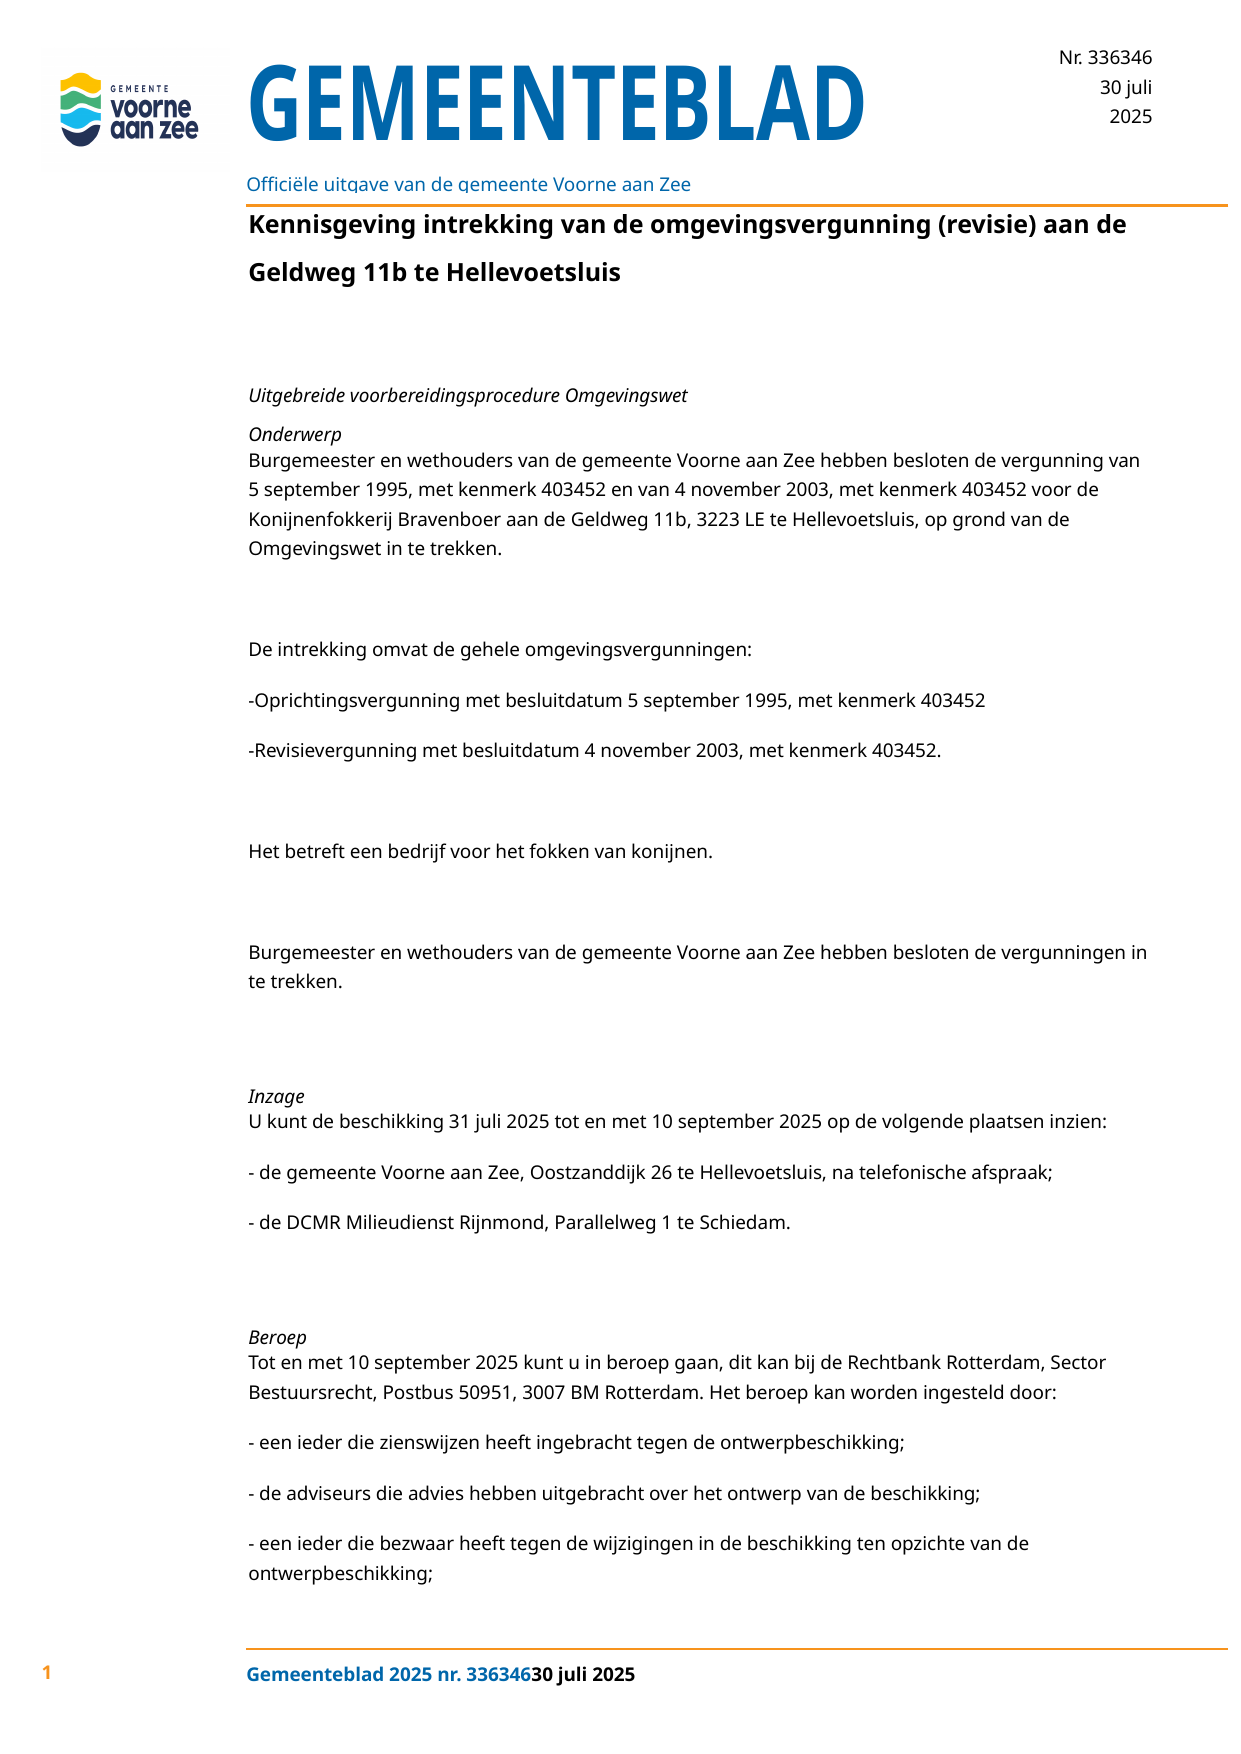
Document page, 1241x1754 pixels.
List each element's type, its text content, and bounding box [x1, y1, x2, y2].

text Het betreft een bedrijf voor het fokken van konijnen. [248, 838, 1152, 864]
text - de DCMR Milieudienst Rijnmond, Parallelweg 1 te Schiedam. [248, 1209, 1152, 1235]
text Uitgebreide voorbereidingsprocedure Omgevingswet [248, 382, 1152, 408]
text De intrekking omvat de gehele omgevingsvergunningen: [248, 636, 1152, 662]
text Tot en met 10 september 2025 kunt u in beroep gaan, dit kan bij de Rechtbank Rotterdam, Sector Bestuursrecht, Postbus 50951, 3007 BM Rotterdam. Het beroep kan worden ingesteld door: [248, 1349, 1152, 1405]
picture [41, 47, 231, 172]
text Kennisgeving intrekking van de omgevingsvergunning (revisie) aan de Geldweg 11b te Hellevoetsluis [248, 207, 1152, 288]
text U kunt de beschikking 31 juli 2025 tot en met 10 september 2025 op de volgende plaatsen inzien: [248, 1109, 1152, 1134]
text Burgemeester en wethouders van de gemeente Voorne aan Zee hebben besloten de vergunning van 5 september 1995, met kenmerk 403452 en van 4 november 2003, met kenmerk 403452 voor de Konijnenfokkerij Bravenboer aan de Geldweg 11b, 3223 LE te Hellevoetsluis, op grond van de Omgevingswet in te trekken. [248, 447, 1152, 561]
text Beroep [248, 1324, 1152, 1349]
text Onderwerp [248, 421, 1152, 447]
text -Oprichtingsvergunning met besluitdatum 5 september 1995, met kenmerk 403452 [248, 687, 1152, 713]
text - de adviseurs die advies hebben uitgebracht over het ontwerp van de beschikking; [248, 1480, 1152, 1506]
text Burgemeester en wethouders van de gemeente Voorne aan Zee hebben besloten de vergunningen in te trekken. [248, 939, 1152, 994]
text - een ieder die bezwaar heeft tegen de wijzigingen in de beschikking ten opzichte van de ontwerpbeschikking; [248, 1530, 1152, 1586]
text - de gemeente Voorne aan Zee, Oostzanddijk 26 te Hellevoetsluis, na telefonische afspraak; [248, 1159, 1152, 1185]
text Inzage [248, 1083, 1152, 1109]
text - een ieder die zienswijzen heeft ingebracht tegen de ontwerpbeschikking; [248, 1429, 1152, 1455]
text -Revisievergunning met besluitdatum 4 november 2003, met kenmerk 403452. [248, 737, 1152, 763]
